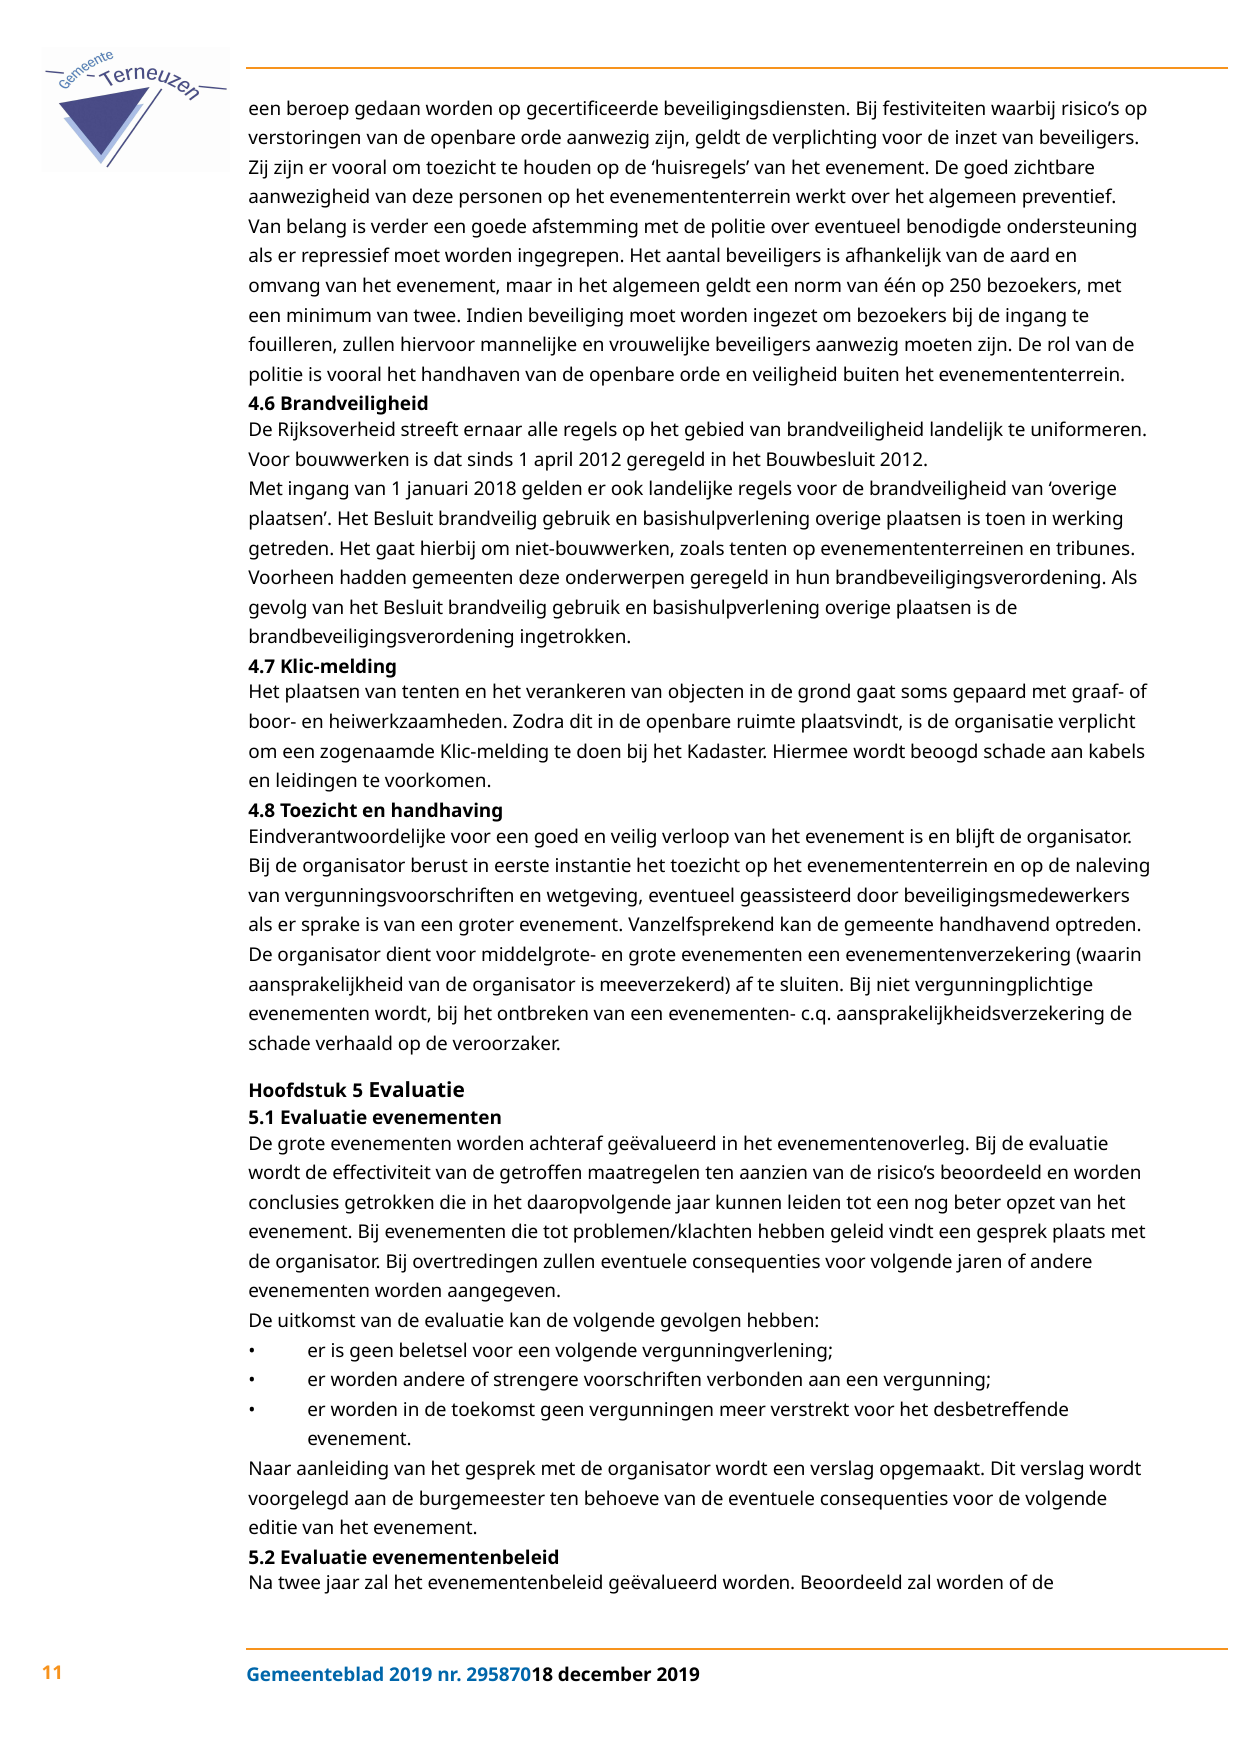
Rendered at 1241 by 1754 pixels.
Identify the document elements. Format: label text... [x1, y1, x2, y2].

text De grote evenementen worden achteraf geëvalueerd in het evenementenoverleg. Bij de evaluatie wordt de effectiviteit van de getroffen maatregelen ten aanzien van de risico’s beoordeeld en worden conclusies getrokken die in het daaropvolgende jaar kunnen leiden tot een nog beter opzet van het evenement. Bij evenementen die tot problemen/klachten hebben geleid vindt een gesprek plaats met de organisator. Bij overtredingen zullen eventuele consequenties voor volgende jaren of andere evenementen worden aangegeven. [248, 1130, 1152, 1303]
text Het plaatsen van tenten en het verankeren van objecten in de grond gaat soms gepaard met graaf- of boor- en heiwerkzaamheden. Zodra dit in de openbare ruimte plaatsvindt, is de organisatie verplicht om een zogenaamde Klic-melding te doen bij het Kadaster. Hiermee wordt beoogd schade aan kabels en leidingen te voorkomen. [248, 679, 1152, 793]
text Na twee jaar zal het evenementenbeleid geëvalueerd worden. Beoordeeld zal worden of de [248, 1569, 1152, 1595]
list er is geen beletsel voor een volgende vergunningverlening; [248, 1337, 1152, 1362]
text Hoofdstuk 5 Evaluatie [248, 1076, 1152, 1104]
text 5.2 Evaluatie evenementenbeleid [248, 1544, 1152, 1569]
text Met ingang van 1 januari 2018 gelden er ook landelijke regels voor de brandveiligheid van ‘overige plaatsen’. Het Besluit brandveilig gebruik en basishulpverlening overige plaatsen is toen in werking getreden. Het gaat hierbij om niet-bouwwerken, zoals tenten op evenemententerreinen en tribunes. Voorheen hadden gemeenten deze onderwerpen geregeld in hun brandbeveiligingsverordening. Als gevolg van het Besluit brandveilig gebruik en basishulpverlening overige plaatsen is de brandbeveiligingsverordening ingetrokken. [248, 476, 1152, 649]
list er worden in de toekomst geen vergunningen meer verstrekt voor het desbetreffende evenement. [248, 1396, 1152, 1451]
text Eindverantwoordelijke voor een goed en veilig verloop van het evenement is en blijft de organisator. Bij de organisator berust in eerste instantie het toezicht op het evenemententerrein en op de naleving van vergunningsvoorschriften en wetgeving, eventueel geassisteerd door beveiligingsmedewerkers als er sprake is van een groter evenement. Vanzelfsprekend kan de gemeente handhavend optreden. [248, 823, 1152, 937]
text De organisator dient voor middelgrote- en grote evenementen een evenementenverzekering (waarin aansprakelijkheid van de organisator is meeverzekerd) af te sluiten. Bij niet vergunningplichtige evenementen wordt, bij het ontbreken van een evenementen- c.q. aansprakelijkheidsverzekering de schade verhaald op de veroorzaker. [248, 941, 1152, 1056]
text De Rijksoverheid streeft ernaar alle regels op het gebied van brandveiligheid landelijk te uniformeren. Voor bouwwerken is dat sinds 1 april 2012 geregeld in het Bouwbesluit 2012. [248, 416, 1152, 472]
text De uitkomst van de evaluatie kan de volgende gevolgen hebben: [248, 1307, 1152, 1333]
text 4.6 Brandveiligheid [248, 391, 1152, 416]
text 4.7 Klic-melding [248, 653, 1152, 679]
text 5.1 Evaluatie evenementen [248, 1104, 1152, 1130]
picture [41, 47, 231, 172]
text een beroep gedaan worden op gecertificeerde beveiligingsdiensten. Bij festiviteiten waarbij risico’s op verstoringen van de openbare orde aanwezig zijn, geldt de verplichting voor de inzet van beveiligers. Zij zijn er vooral om toezicht te houden op de ‘huisregels’ van het evenement. De goed zichtbare aanwezigheid van deze personen op het evenemententerrein werkt over het algemeen preventief. Van belang is verder een goede afstemming met de politie over eventueel benodigde ondersteuning als er repressief moet worden ingegrepen. Het aantal beveiligers is afhankelijk van de aard en omvang van het evenement, maar in het algemeen geldt een norm van één op 250 bezoekers, met een minimum van twee. Indien beveiliging moet worden ingezet om bezoekers bij de ingang te fouilleren, zullen hiervoor mannelijke en vrouwelijke beveiligers aanwezig moeten zijn. De rol van de politie is vooral het handhaven van de openbare orde en veiligheid buiten het evenemententerrein. [248, 95, 1152, 387]
text Naar aanleiding van het gesprek met de organisator wordt een verslag opgemaakt. Dit verslag wordt voorgelegd aan de burgemeester ten behoeve van de eventuele consequenties voor de volgende editie van het evenement. [248, 1455, 1152, 1540]
list er worden andere of strengere voorschriften verbonden aan een vergunning; [248, 1366, 1152, 1392]
text 4.8 Toezicht en handhaving [248, 797, 1152, 823]
